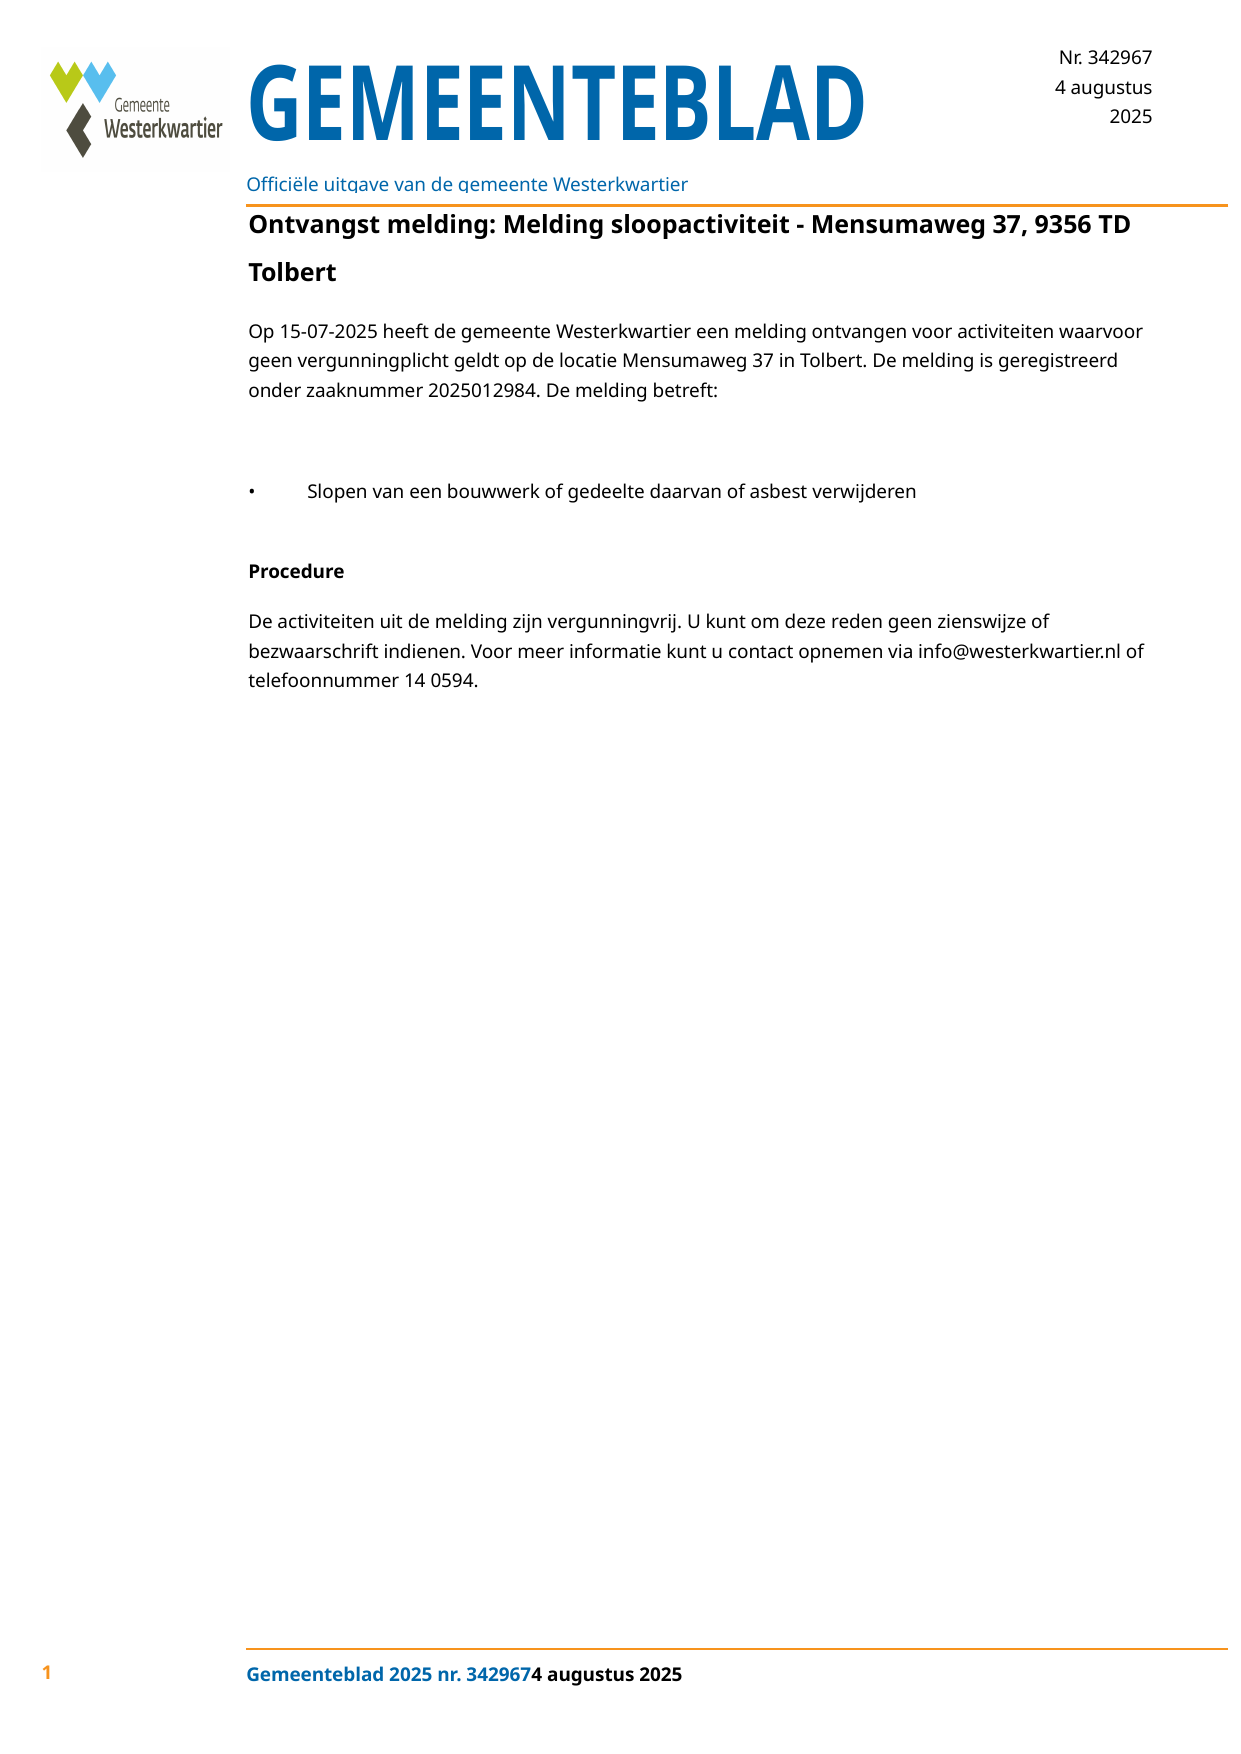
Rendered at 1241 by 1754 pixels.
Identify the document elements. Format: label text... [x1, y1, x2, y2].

text De activiteiten uit de melding zijn vergunningvrij. U kunt om deze reden geen zienswijze of bezwaarschrift indienen. Voor meer informatie kunt u contact opnemen via info@westerkwartier.nl of telefoonnummer 14 0594. [248, 608, 1152, 693]
picture [41, 47, 231, 172]
text Op 15-07-2025 heeft de gemeente Westerkwartier een melding ontvangen voor activiteiten waarvoor geen vergunningplicht geldt op de locatie Mensumaweg 37 in Tolbert. De melding is geregistreerd onder zaaknummer 2025012984. De melding betreft: [248, 318, 1152, 403]
text Procedure [248, 558, 1152, 584]
text Ontvangst melding: Melding sloopactiviteit - Mensumaweg 37, 9356 TD Tolbert [248, 207, 1152, 288]
list Slopen van een bouwwerk of gedeelte daarvan of asbest verwijderen [248, 478, 1152, 504]
